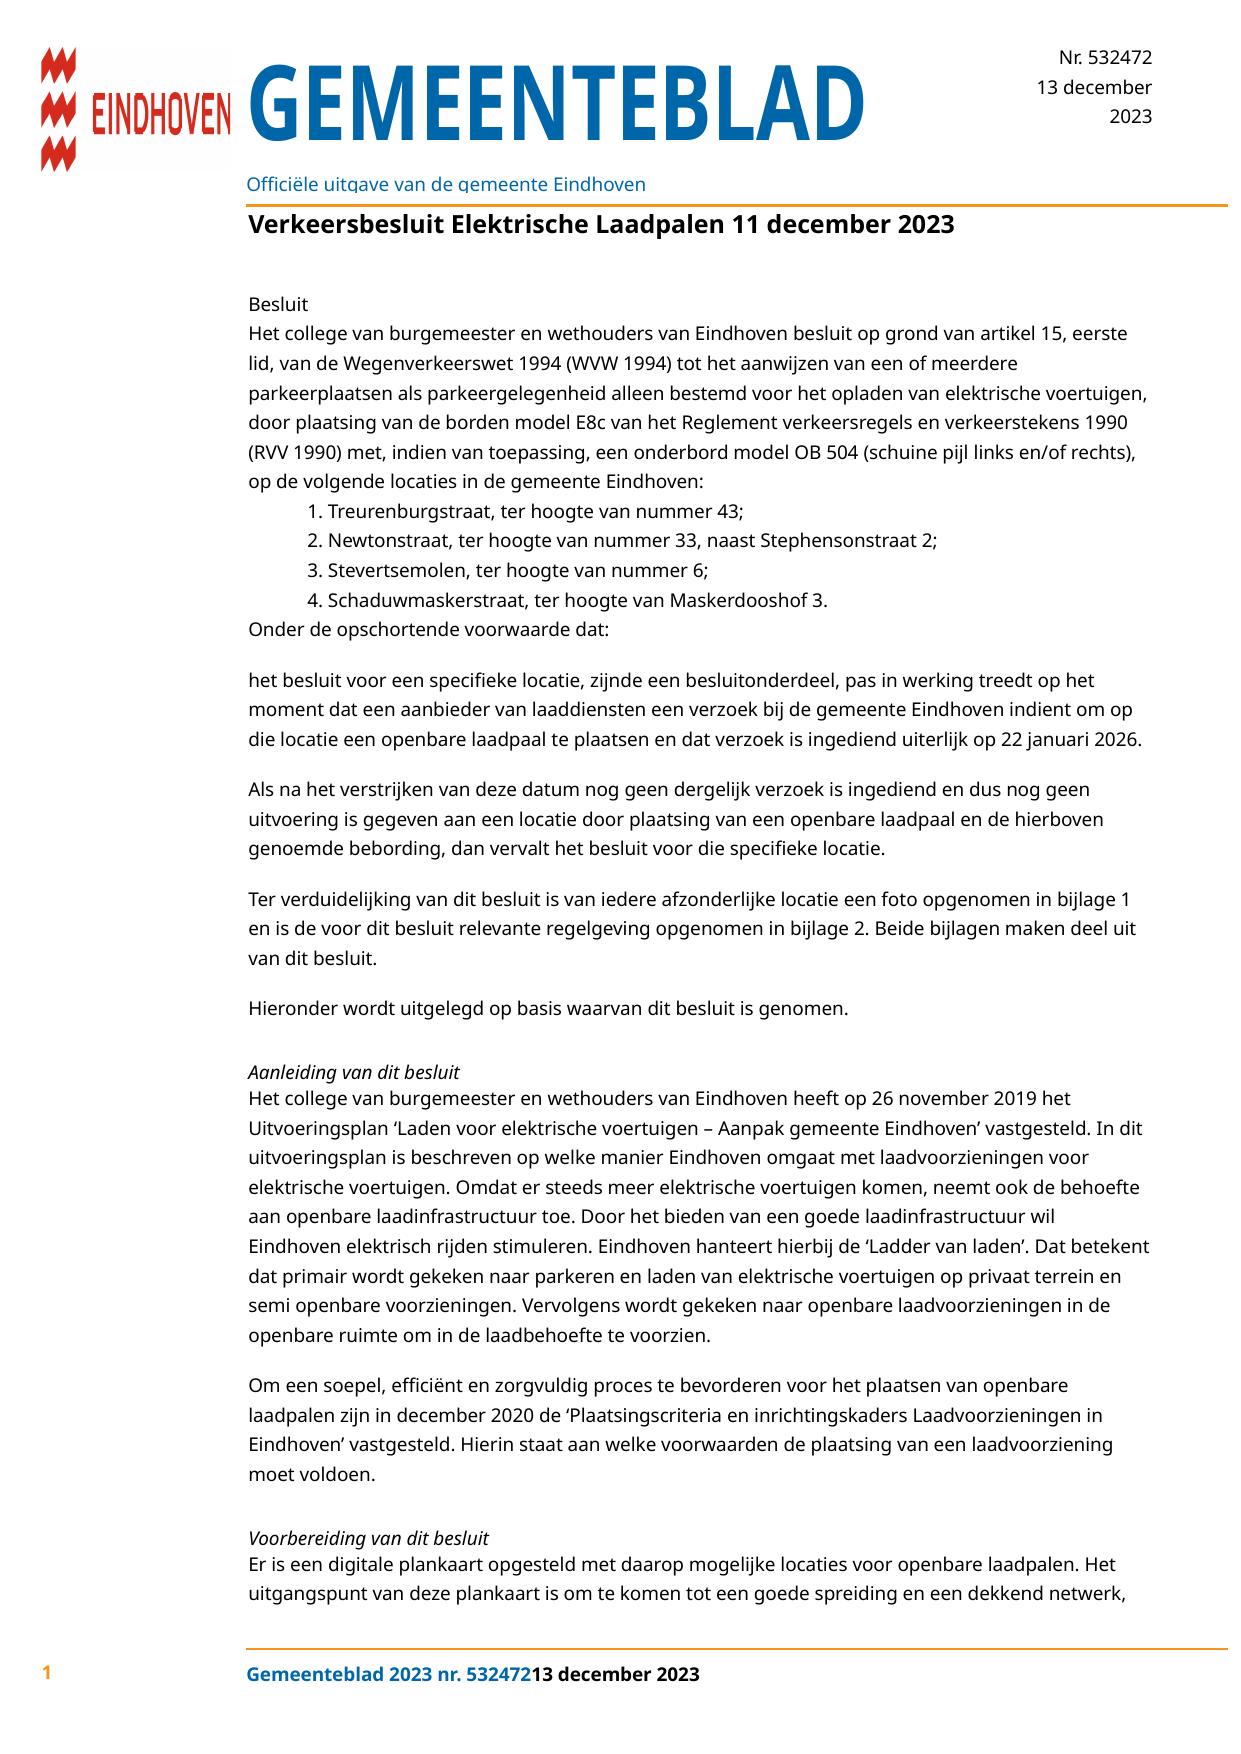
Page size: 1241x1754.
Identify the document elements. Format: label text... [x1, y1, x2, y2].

text Onder de opschortende voorwaarde dat: [248, 616, 1152, 642]
text Voorbereiding van dit besluit [248, 1525, 1152, 1551]
list 1. Treurenburgstraat, ter hoogte van nummer 43; [248, 498, 1152, 524]
text Verkeersbesluit Elektrische Laadpalen 11 december 2023 [248, 207, 1152, 241]
text Het college van burgemeester en wethouders van Eindhoven heeft op 26 november 2019 het Uitvoeringsplan ‘Laden voor elektrische voertuigen – Aanpak gemeente Eindhoven’ vastgesteld. In dit uitvoeringsplan is beschreven op welke manier Eindhoven omgaat met laadvoorzieningen voor elektrische voertuigen. Omdat er steeds meer elektrische voertuigen komen, neemt ook de behoefte aan openbare laadinfrastructuur toe. Door het bieden van een goede laadinfrastructuur wil Eindhoven elektrisch rijden stimuleren. Eindhoven hanteert hierbij de ‘Ladder van laden’. Dat betekent dat primair wordt gekeken naar parkeren en laden van elektrische voertuigen op privaat terrein en semi openbare voorzieningen. Vervolgens wordt gekeken naar openbare laadvoorzieningen in de openbare ruimte om in de laadbehoefte te voorzien. [248, 1085, 1152, 1348]
text Aanleiding van dit besluit [248, 1059, 1152, 1085]
list 2. Newtonstraat, ter hoogte van nummer 33, naast Stephensonstraat 2; [248, 528, 1152, 553]
text Hieronder wordt uitgelegd op basis waarvan dit besluit is genomen. [248, 996, 1152, 1021]
text het besluit voor een specifieke locatie, zijnde een besluitonderdeel, pas in werking treedt op het moment dat een aanbieder van laaddiensten een verzoek bij de gemeente Eindhoven indient om op die locatie een openbare laadpaal te plaatsen en dat verzoek is ingediend uiterlijk op 22 januari 2026. [248, 667, 1152, 752]
text Als na het verstrijken van deze datum nog geen dergelijk verzoek is ingediend en dus nog geen uitvoering is gegeven aan een locatie door plaatsing van een openbare laadpaal en de hierboven genoemde bebording, dan vervalt het besluit voor die specifieke locatie. [248, 776, 1152, 861]
text Ter verduidelijking van dit besluit is van iedere afzonderlijke locatie een foto opgenomen in bijlage 1 en is de voor dit besluit relevante regelgeving opgenomen in bijlage 2. Beide bijlagen maken deel uit van dit besluit. [248, 886, 1152, 971]
list 4. Schaduwmaskerstraat, ter hoogte van Maskerdooshof 3. [248, 587, 1152, 613]
text Het college van burgemeester en wethouders van Eindhoven besluit op grond van artikel 15, eerste lid, van de Wegenverkeerswet 1994 (WVW 1994) tot het aanwijzen van een of meerdere parkeerplaatsen als parkeergelegenheid alleen bestemd voor het opladen van elektrische voertuigen, door plaatsing van de borden model E8c van het Reglement verkeersregels en verkeerstekens 1990 (RVV 1990) met, indien van toepassing, een onderbord model OB 504 (schuine pijl links en/of rechts), op de volgende locaties in de gemeente Eindhoven: [248, 321, 1152, 494]
text Besluit [248, 291, 1152, 317]
picture [41, 47, 231, 172]
text Om een soepel, efficiënt en zorgvuldig proces te bevorderen voor het plaatsen van openbare laadpalen zijn in december 2020 de ‘Plaatsingscriteria en inrichtingskaders Laadvoorzieningen in Eindhoven’ vastgesteld. Hierin staat aan welke voorwaarden de plaatsing van een laadvoorziening moet voldoen. [248, 1372, 1152, 1487]
list 3. Stevertsemolen, ter hoogte van nummer 6; [248, 557, 1152, 583]
text Er is een digitale plankaart opgesteld met daarop mogelijke locaties voor openbare laadpalen. Het uitgangspunt van deze plankaart is om te komen tot een goede spreiding en een dekkend netwerk, [248, 1551, 1152, 1606]
